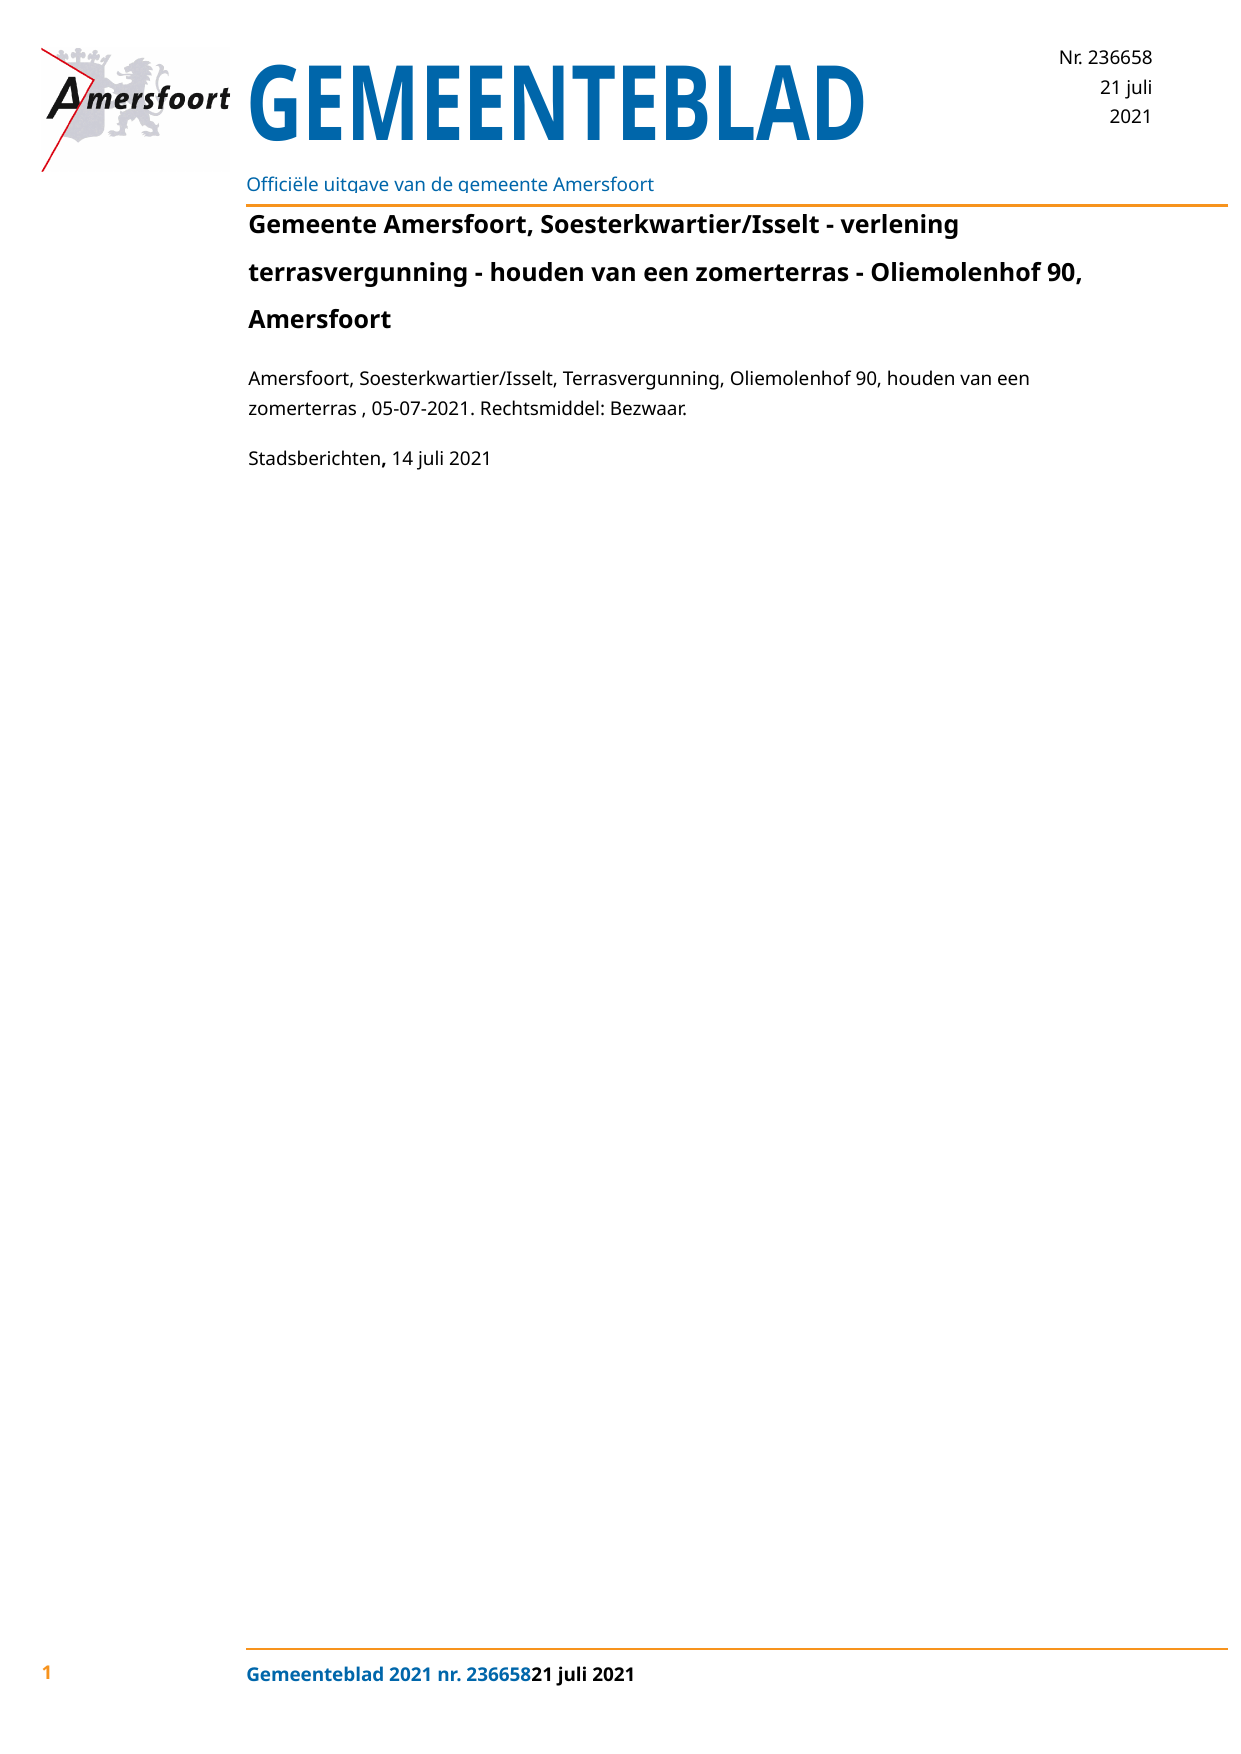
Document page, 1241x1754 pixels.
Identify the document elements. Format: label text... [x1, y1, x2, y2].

picture [41, 47, 231, 172]
text Gemeente Amersfoort, Soesterkwartier/Isselt - verlening terrasvergunning - houden van een zomerterras - Oliemolenhof 90, Amersfoort [248, 207, 1152, 336]
text Amersfoort, Soesterkwartier/Isselt, Terrasvergunning, Oliemolenhof 90, houden van een zomerterras , 05-07-2021. Rechtsmiddel: Bezwaar. [248, 366, 1152, 421]
text Stadsberichten, 14 juli 2021 [248, 446, 1152, 471]
